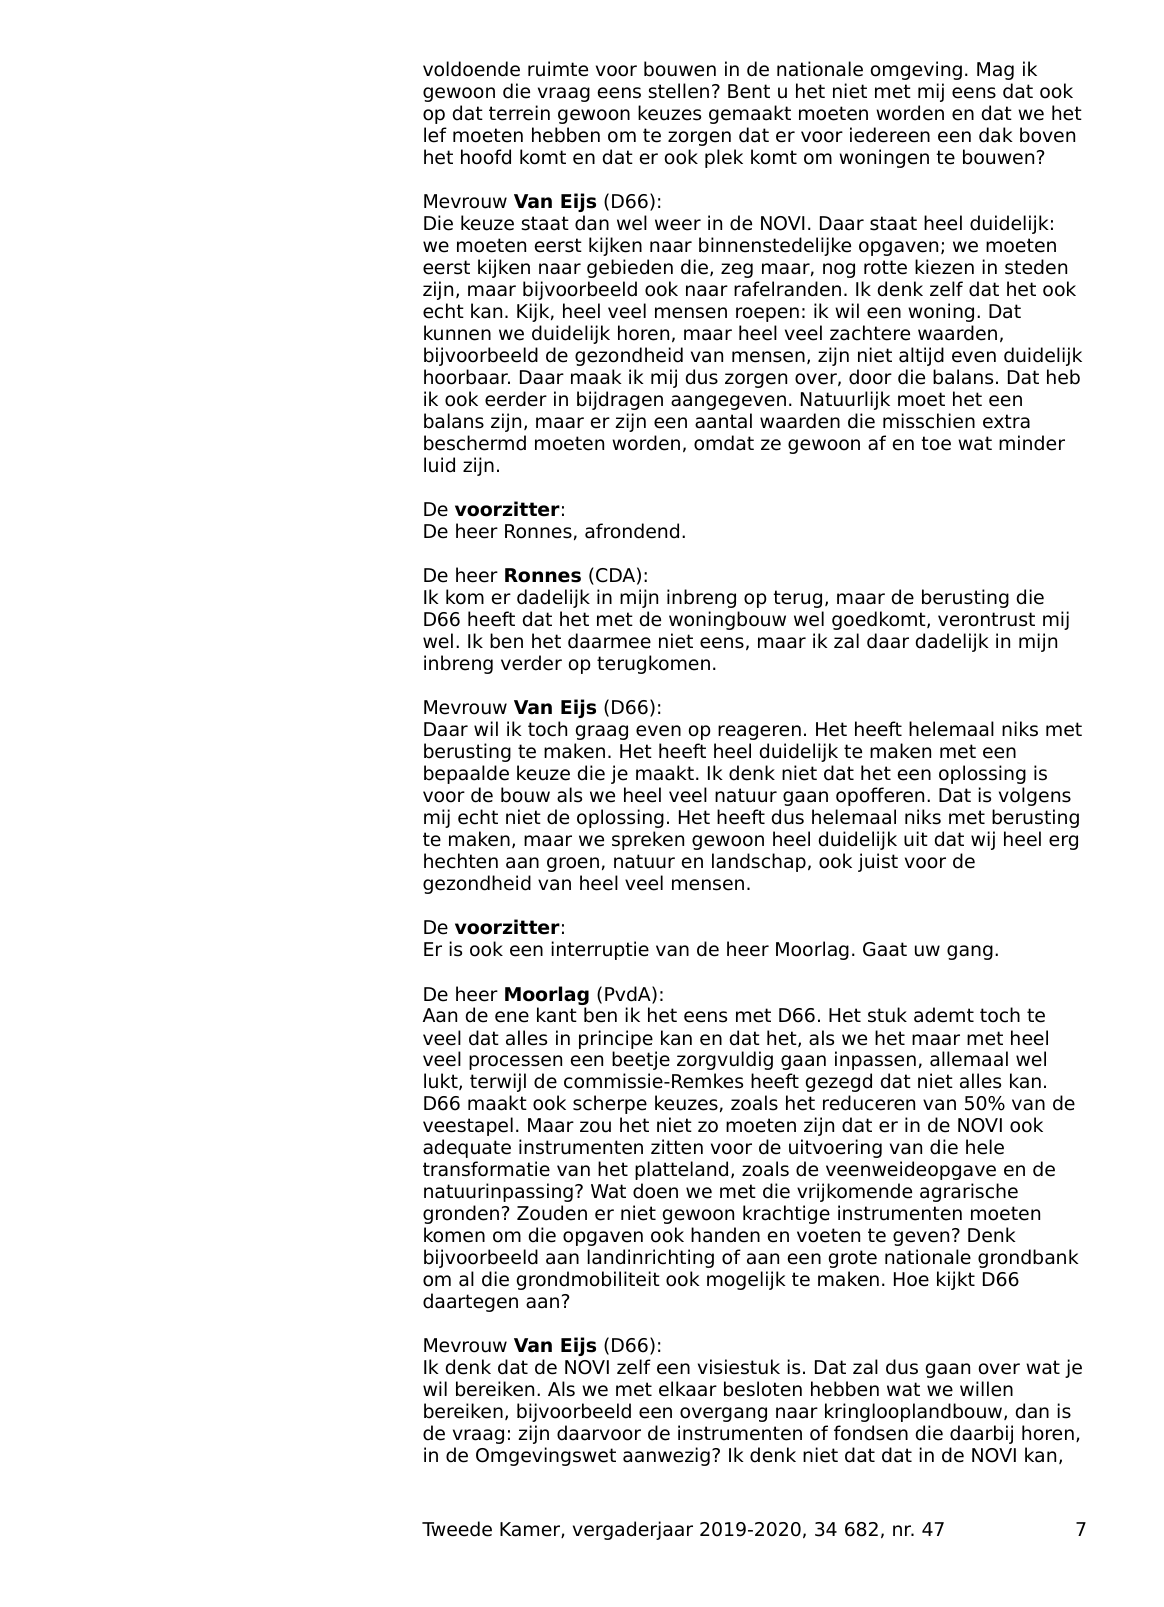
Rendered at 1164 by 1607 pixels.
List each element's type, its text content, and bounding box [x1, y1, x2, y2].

text De voorzitter: [422, 917, 1087, 939]
text Mevrouw Van Eijs (D66): [422, 1335, 1087, 1357]
text Er is ook een interruptie van de heer Moorlag. Gaat uw gang. [422, 939, 1087, 961]
text Daar wil ik toch graag even op reageren. Het heeft helemaal niks met berusting te maken. Het heeft heel duidelijk te maken met een bepaalde keuze die je maakt. Ik denk niet dat het een oplossing is voor de bouw als we heel veel natuur gaan opofferen. Dat is volgens mij echt niet de oplossing. Het heeft dus helemaal niks met berusting te maken, maar we spreken gewoon heel duidelijk uit dat wij heel erg hechten aan groen, natuur en landschap, ook juist voor de gezondheid van heel veel mensen. [422, 719, 1087, 895]
text De heer Ronnes (CDA): [422, 565, 1087, 587]
text Mevrouw Van Eijs (D66): [422, 191, 1087, 213]
text Mevrouw Van Eijs (D66): [422, 697, 1087, 719]
text voldoende ruimte voor bouwen in de nationale omgeving. Mag ik gewoon die vraag eens stellen? Bent u het niet met mij eens dat ook op dat terrein gewoon keuzes gemaakt moeten worden en dat we het lef moeten hebben om te zorgen dat er voor iedereen een dak boven het hoofd komt en dat er ook plek komt om woningen te bouwen? [422, 59, 1087, 169]
text Ik denk dat de NOVI zelf een visiestuk is. Dat zal dus gaan over wat je wil bereiken. Als we met elkaar besloten hebben wat we willen bereiken, bijvoorbeeld een overgang naar kringlooplandbouw, dan is de vraag: zijn daarvoor de instrumenten of fondsen die daarbij horen, in de Omgevingswet aanwezig? Ik denk niet dat dat in de NOVI kan, [422, 1357, 1087, 1467]
text Die keuze staat dan wel weer in de NOVI. Daar staat heel duidelijk: we moeten eerst kijken naar binnenstedelijke opgaven; we moeten eerst kijken naar gebieden die, zeg maar, nog rotte kiezen in steden zijn, maar bijvoorbeeld ook naar rafelranden. Ik denk zelf dat het ook echt kan. Kijk, heel veel mensen roepen: ik wil een woning. Dat kunnen we duidelijk horen, maar heel veel zachtere waarden, bijvoorbeeld de gezondheid van mensen, zijn niet altijd even duidelijk hoorbaar. Daar maak ik mij dus zorgen over, door die balans. Dat heb ik ook eerder in bijdragen aangegeven. Natuurlijk moet het een balans zijn, maar er zijn een aantal waarden die misschien extra beschermd moeten worden, omdat ze gewoon af en toe wat minder luid zijn. [422, 213, 1087, 477]
text Ik kom er dadelijk in mijn inbreng op terug, maar de berusting die D66 heeft dat het met de woningbouw wel goedkomt, verontrust mij wel. Ik ben het daarmee niet eens, maar ik zal daar dadelijk in mijn inbreng verder op terugkomen. [422, 587, 1087, 675]
text De voorzitter: [422, 499, 1087, 521]
text Aan de ene kant ben ik het eens met D66. Het stuk ademt toch te veel dat alles in principe kan en dat het, als we het maar met heel veel processen een beetje zorgvuldig gaan inpassen, allemaal wel lukt, terwijl de commissie-Remkes heeft gezegd dat niet alles kan. D66 maakt ook scherpe keuzes, zoals het reduceren van 50% van de veestapel. Maar zou het niet zo moeten zijn dat er in de NOVI ook adequate instrumenten zitten voor de uitvoering van die hele transformatie van het platteland, zoals de veenweideopgave en de natuurinpassing? Wat doen we met die vrijkomende agrarische gronden? Zouden er niet gewoon krachtige instrumenten moeten komen om die opgaven ook handen en voeten te geven? Denk bijvoorbeeld aan landinrichting of aan een grote nationale grondbank om al die grondmobiliteit ook mogelijk te maken. Hoe kijkt D66 daartegen aan? [422, 1005, 1087, 1313]
text De heer Moorlag (PvdA): [422, 983, 1087, 1005]
text De heer Ronnes, afrondend. [422, 521, 1087, 543]
